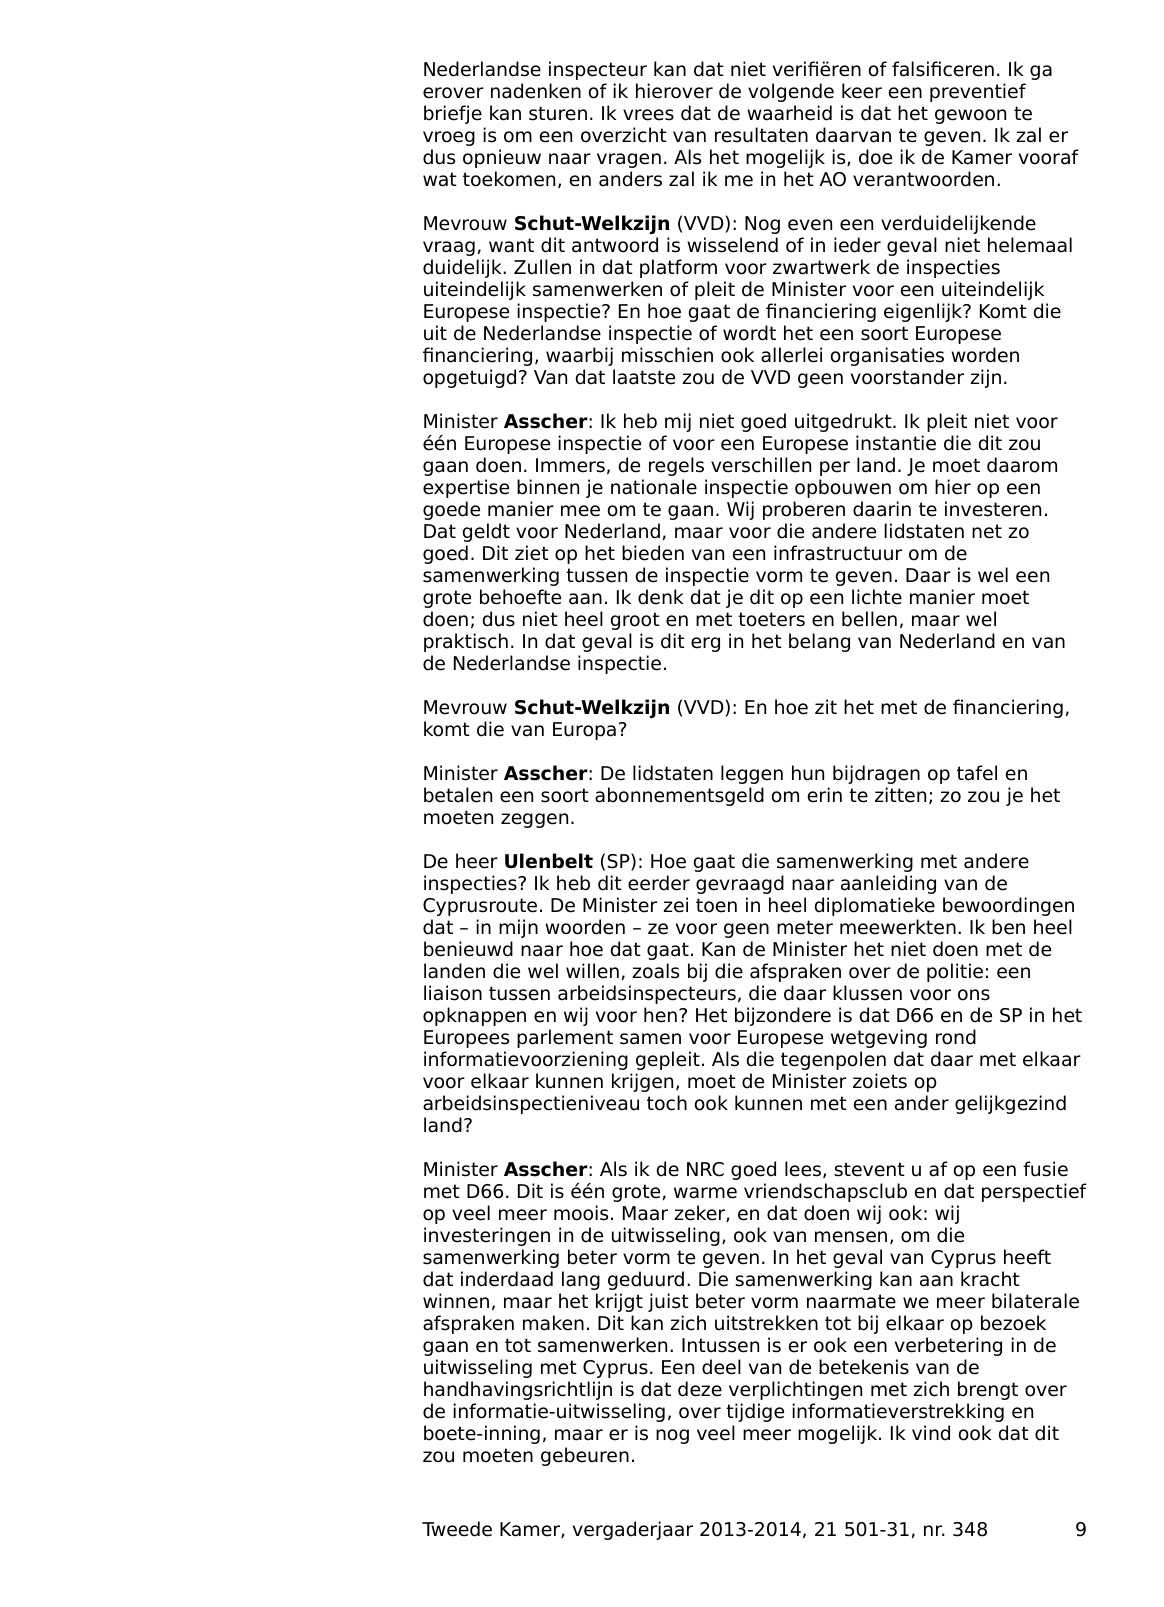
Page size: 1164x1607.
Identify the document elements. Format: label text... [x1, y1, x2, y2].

text De heer Ulenbelt (SP): Hoe gaat die samenwerking met andere inspecties? Ik heb dit eerder gevraagd naar aanleiding van de Cyprusroute. De Minister zei toen in heel diplomatieke bewoordingen dat – in mijn woorden – ze voor geen meter meewerkten. Ik ben heel benieuwd naar hoe dat gaat. Kan de Minister het niet doen met de landen die wel willen, zoals bij die afspraken over de politie: een liaison tussen arbeidsinspecteurs, die daar klussen voor ons opknappen en wij voor hen? Het bijzondere is dat D66 en de SP in het Europees parlement samen voor Europese wetgeving rond informatievoorziening gepleit. Als die tegenpolen dat daar met elkaar voor elkaar kunnen krijgen, moet de Minister zoiets op arbeidsinspectieniveau toch ook kunnen met een ander gelijkgezind land? [422, 851, 1087, 1137]
text Minister Asscher: Ik heb mij niet goed uitgedrukt. Ik pleit niet voor één Europese inspectie of voor een Europese instantie die dit zou gaan doen. Immers, de regels verschillen per land. Je moet daarom expertise binnen je nationale inspectie opbouwen om hier op een goede manier mee om te gaan. Wij proberen daarin te investeren. Dat geldt voor Nederland, maar voor die andere lidstaten net zo goed. Dit ziet op het bieden van een infrastructuur om de samenwerking tussen de inspectie vorm te geven. Daar is wel een grote behoefte aan. Ik denk dat je dit op een lichte manier moet doen; dus niet heel groot en met toeters en bellen, maar wel praktisch. In dat geval is dit erg in het belang van Nederland en van de Nederlandse inspectie. [422, 411, 1087, 675]
text Minister Asscher: Als ik de NRC goed lees, stevent u af op een fusie met D66. Dit is één grote, warme vriendschapsclub en dat perspectief op veel meer moois. Maar zeker, en dat doen wij ook: wij investeringen in de uitwisseling, ook van mensen, om die samenwerking beter vorm te geven. In het geval van Cyprus heeft dat inderdaad lang geduurd. Die samenwerking kan aan kracht winnen, maar het krijgt juist beter vorm naarmate we meer bilaterale afspraken maken. Dit kan zich uitstrekken tot bij elkaar op bezoek gaan en tot samenwerken. Intussen is er ook een verbetering in de uitwisseling met Cyprus. Een deel van de betekenis van de handhavingsrichtlijn is dat deze verplichtingen met zich brengt over de informatie-uitwisseling, over tijdige informatieverstrekking en boete-inning, maar er is nog veel meer mogelijk. Ik vind ook dat dit zou moeten gebeuren. [422, 1159, 1087, 1467]
text Mevrouw Schut-Welkzijn (VVD): Nog even een verduidelijkende vraag, want dit antwoord is wisselend of in ieder geval niet helemaal duidelijk. Zullen in dat platform voor zwartwerk de inspecties uiteindelijk samenwerken of pleit de Minister voor een uiteindelijk Europese inspectie? En hoe gaat de financiering eigenlijk? Komt die uit de Nederlandse inspectie of wordt het een soort Europese financiering, waarbij misschien ook allerlei organisaties worden opgetuigd? Van dat laatste zou de VVD geen voorstander zijn. [422, 213, 1087, 389]
text Nederlandse inspecteur kan dat niet verifiëren of falsificeren. Ik ga erover nadenken of ik hierover de volgende keer een preventief briefje kan sturen. Ik vrees dat de waarheid is dat het gewoon te vroeg is om een overzicht van resultaten daarvan te geven. Ik zal er dus opnieuw naar vragen. Als het mogelijk is, doe ik de Kamer vooraf wat toekomen, en anders zal ik me in het AO verantwoorden. [422, 59, 1087, 191]
text Minister Asscher: De lidstaten leggen hun bijdragen op tafel en betalen een soort abonnementsgeld om erin te zitten; zo zou je het moeten zeggen. [422, 763, 1087, 829]
text Mevrouw Schut-Welkzijn (VVD): En hoe zit het met de financiering, komt die van Europa? [422, 697, 1087, 741]
